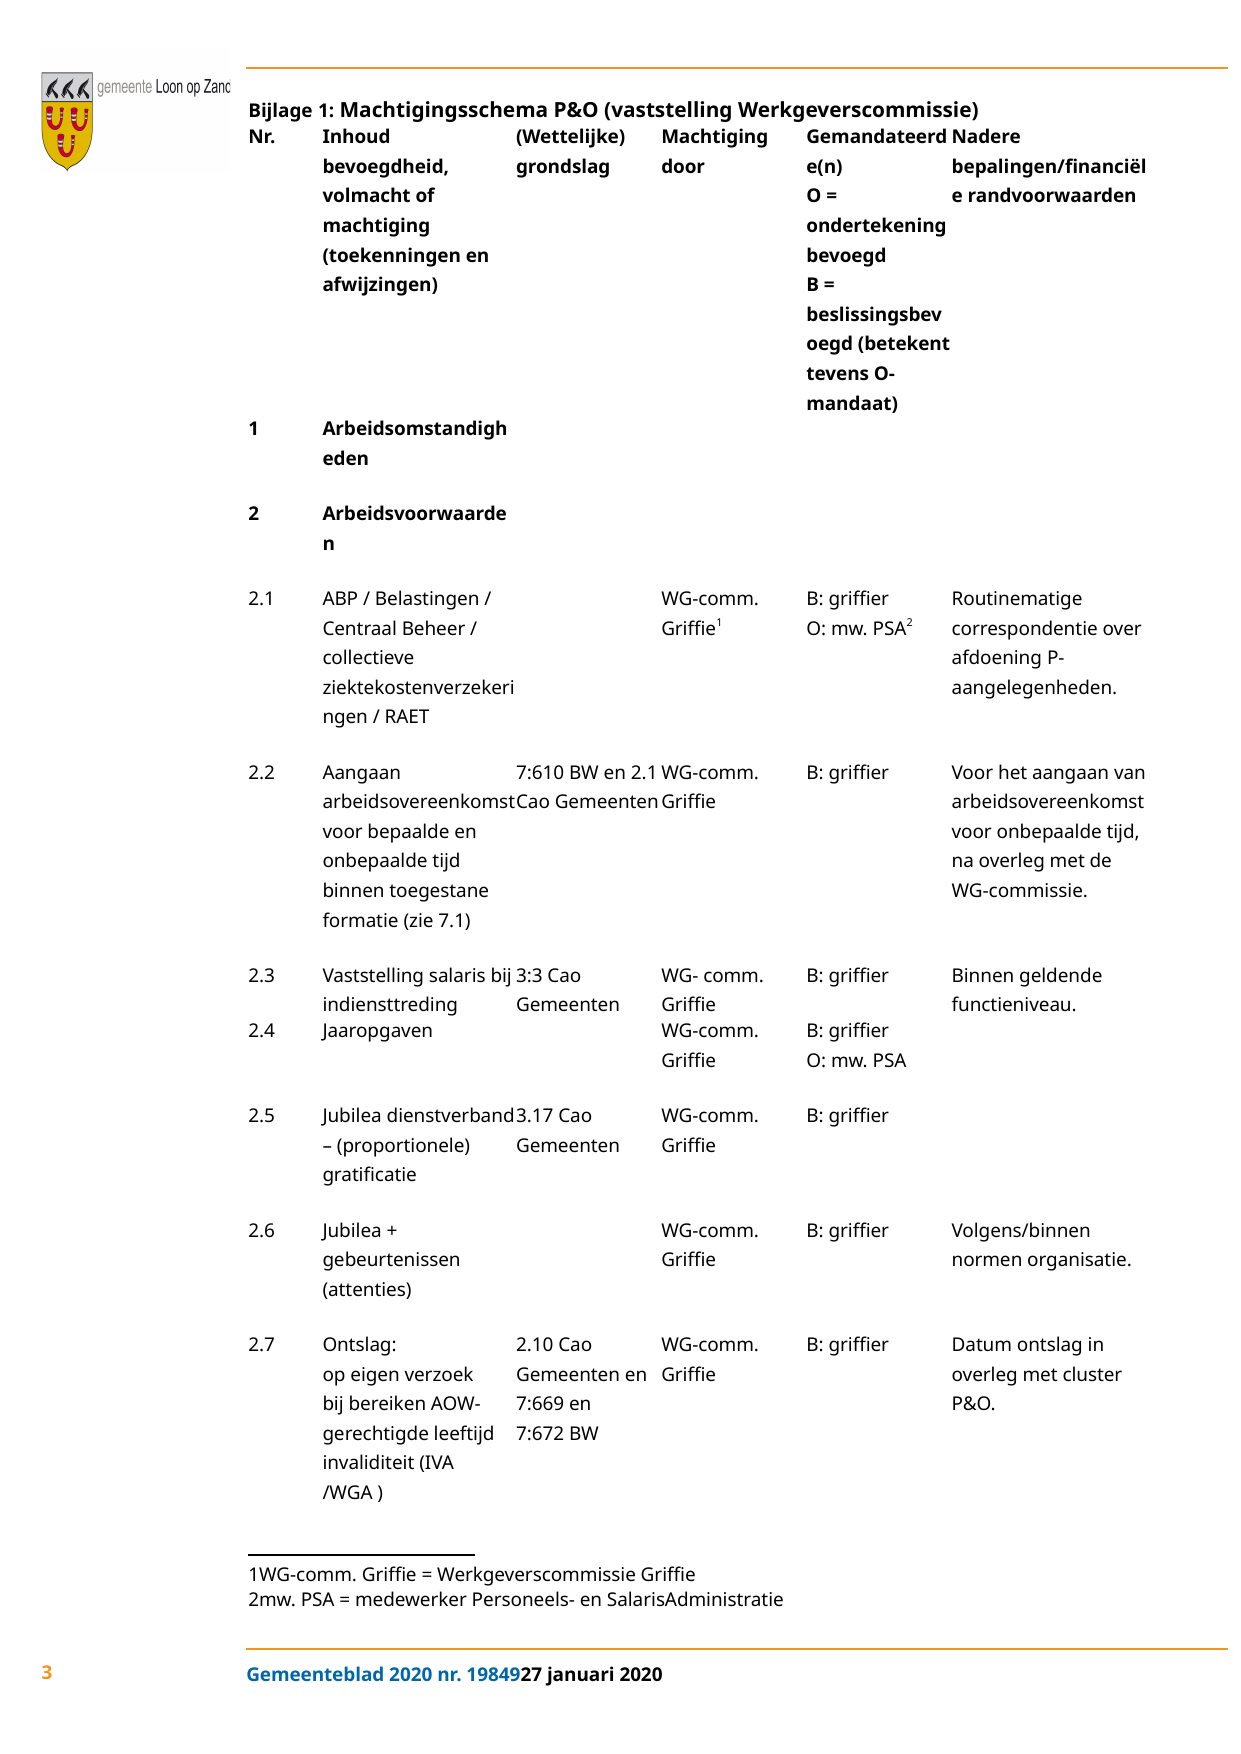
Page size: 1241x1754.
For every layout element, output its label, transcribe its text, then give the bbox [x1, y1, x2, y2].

table_cell WG- comm. Griffie [661, 962, 806, 1017]
table_cell B: griffier [806, 962, 951, 1017]
table_cell 2.5 [248, 1102, 322, 1217]
picture [41, 47, 231, 172]
table_cell 3:3 Cao Gemeenten [516, 962, 661, 1017]
table_cell B: griffier O: mw. PSA [806, 585, 951, 759]
table_cell [516, 415, 661, 500]
table_header (Wettelijke) grondslag [516, 124, 661, 415]
table_cell Ontslag: op eigen verzoek bij bereiken AOW-gerechtigde leeftijd invaliditeit (IVA /WGA ) [322, 1331, 516, 1534]
table_cell [516, 1018, 661, 1102]
table_header Gemandateerde(n) O = ondertekeningbevoegd B = beslissingsbevoegd (betekent tevens O-mandaat) [806, 124, 951, 415]
table_cell [951, 415, 1152, 500]
table_cell 7:610 BW en 2.1 Cao Gemeenten [516, 759, 661, 962]
text Bijlage 1: Machtigingsschema P&O (vaststelling Werkgeverscommissie) [248, 95, 1152, 123]
table_cell B: griffier [806, 1331, 951, 1534]
table_cell [661, 500, 806, 585]
table_cell 1 [248, 415, 322, 500]
table_cell Binnen geldende functieniveau. [951, 962, 1152, 1017]
table_cell WG-comm. Griffie [661, 1102, 806, 1217]
table_cell 2.7 [248, 1331, 322, 1534]
table_cell 2 [248, 500, 322, 585]
table_cell Arbeidsvoorwaarden [322, 500, 516, 585]
table_cell WG-comm. Griffie [661, 1018, 806, 1102]
table_cell 2.4 [248, 1018, 322, 1102]
table_cell Jubilea dienstverband – (proportionele) gratificatie [322, 1102, 516, 1217]
table_cell Jubilea + gebeurtenissen (attenties) [322, 1217, 516, 1331]
table_header Inhoud bevoegdheid, volmacht of machtiging (toekenningen en afwijzingen) [322, 124, 516, 415]
table_cell B: griffier O: mw. PSA [806, 1018, 951, 1102]
table_cell Aangaan arbeidsovereenkomst voor bepaalde en onbepaalde tijd binnen toegestane formatie (zie 7.1) [322, 759, 516, 962]
table_cell 2.6 [248, 1217, 322, 1331]
table_cell [516, 1217, 661, 1331]
table_cell 2.2 [248, 759, 322, 962]
table_cell Routinematige correspondentie over afdoening P-aangelegenheden. [951, 585, 1152, 759]
table_cell WG-comm. Griffie [661, 1331, 806, 1534]
table_cell [661, 415, 806, 500]
table_cell ABP / Belastingen / Centraal Beheer / collectieve ziektekostenverzekeringen / RAET [322, 585, 516, 759]
table_cell B: griffier [806, 1102, 951, 1217]
table_cell B: griffier [806, 759, 951, 962]
table_cell WG-comm. Griffie [661, 759, 806, 962]
table_cell WG-comm. Griffie [661, 585, 806, 759]
table_cell [516, 585, 661, 759]
table_cell [806, 415, 951, 500]
table_cell 2.10 Cao Gemeenten en 7:669 en 7:672 BW [516, 1331, 661, 1534]
table_cell [516, 500, 661, 585]
table_cell Datum ontslag in overleg met cluster P&O. [951, 1331, 1152, 1534]
table_cell 3.17 Cao Gemeenten [516, 1102, 661, 1217]
table_cell Vaststelling salaris bij indiensttreding [322, 962, 516, 1017]
table_cell Arbeidsomstandigheden [322, 415, 516, 500]
table_cell 2.1 [248, 585, 322, 759]
table_cell WG-comm. Griffie [661, 1217, 806, 1331]
table_cell B: griffier [806, 1217, 951, 1331]
table_cell 2.3 [248, 962, 322, 1017]
table_cell [806, 500, 951, 585]
table_cell [951, 1018, 1152, 1102]
table_cell Volgens/binnen normen organisatie. [951, 1217, 1152, 1331]
table_cell [951, 500, 1152, 585]
table_cell Voor het aangaan van arbeidsovereenkomst voor onbepaalde tijd, na overleg met de WG-commissie. [951, 759, 1152, 962]
table_header Machtiging door [661, 124, 806, 415]
table_header Nr. [248, 124, 322, 415]
table_cell Jaaropgaven [322, 1018, 516, 1102]
table_header Nadere bepalingen/financiële randvoorwaarden [951, 124, 1152, 415]
table_cell [951, 1102, 1152, 1217]
